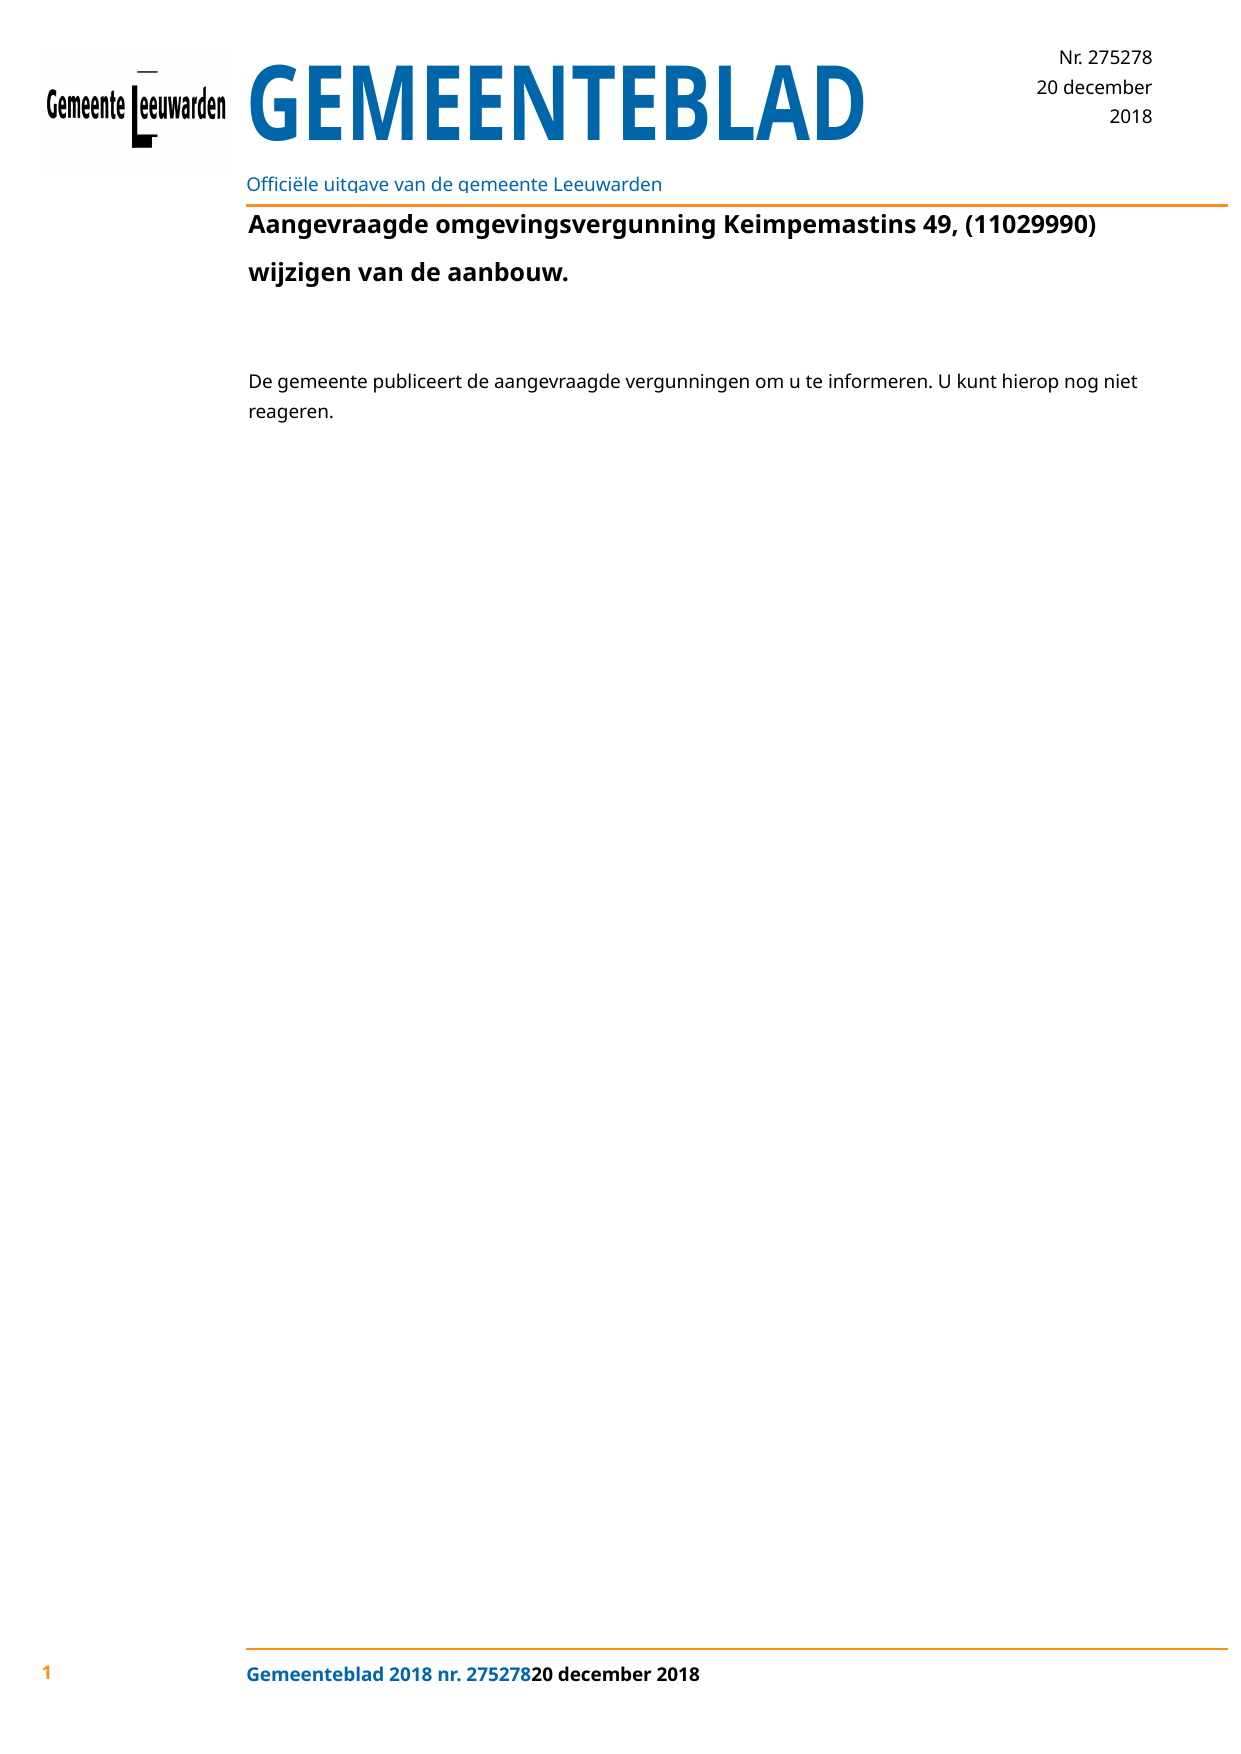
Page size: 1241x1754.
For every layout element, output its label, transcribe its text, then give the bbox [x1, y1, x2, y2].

picture [41, 47, 231, 172]
text De gemeente publiceert de aangevraagde vergunningen om u te informeren. U kunt hierop nog niet reageren. [248, 368, 1152, 424]
text Aangevraagde omgevingsvergunning Keimpemastins 49, (11029990) wijzigen van de aanbouw. [248, 207, 1152, 288]
